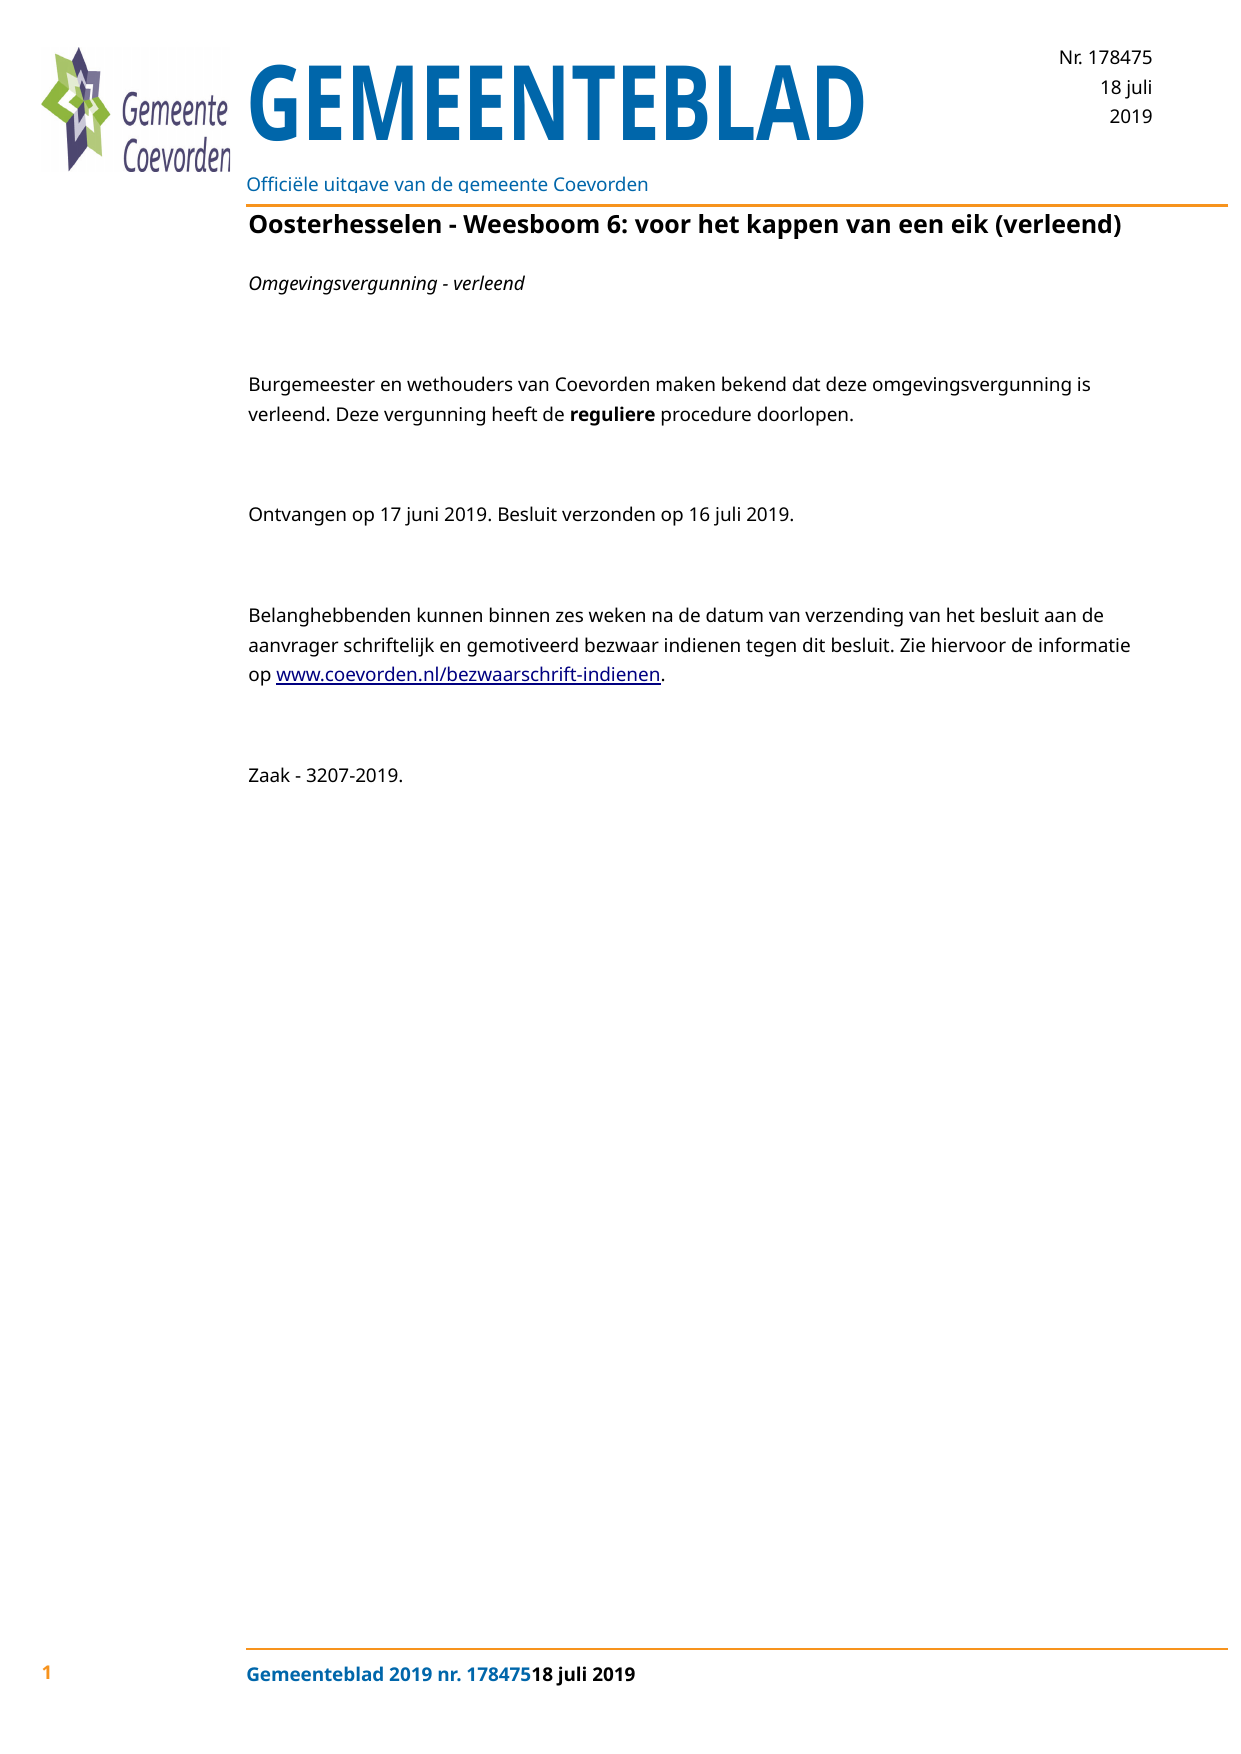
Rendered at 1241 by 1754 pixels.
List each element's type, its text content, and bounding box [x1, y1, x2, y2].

picture [41, 47, 231, 172]
text Zaak - 3207-2019. [248, 762, 1152, 788]
text Oosterhesselen - Weesboom 6: voor het kappen van een eik (verleend) [248, 207, 1152, 241]
text Ontvangen op 17 juni 2019. Besluit verzonden op 16 juli 2019. [248, 502, 1152, 527]
text Burgemeester en wethouders van Coevorden maken bekend dat deze omgevingsvergunning is verleend. Deze vergunning heeft de reguliere procedure doorlopen. [248, 371, 1152, 426]
text Belanghebbenden kunnen binnen zes weken na de datum van verzending van het besluit aan de aanvrager schriftelijk en gemotiveerd bezwaar indienen tegen dit besluit. Zie hiervoor de informatie op www.coevorden.nl/bezwaarschrift-indienen. [248, 602, 1152, 687]
text Omgevingsvergunning - verleend [248, 270, 1152, 296]
